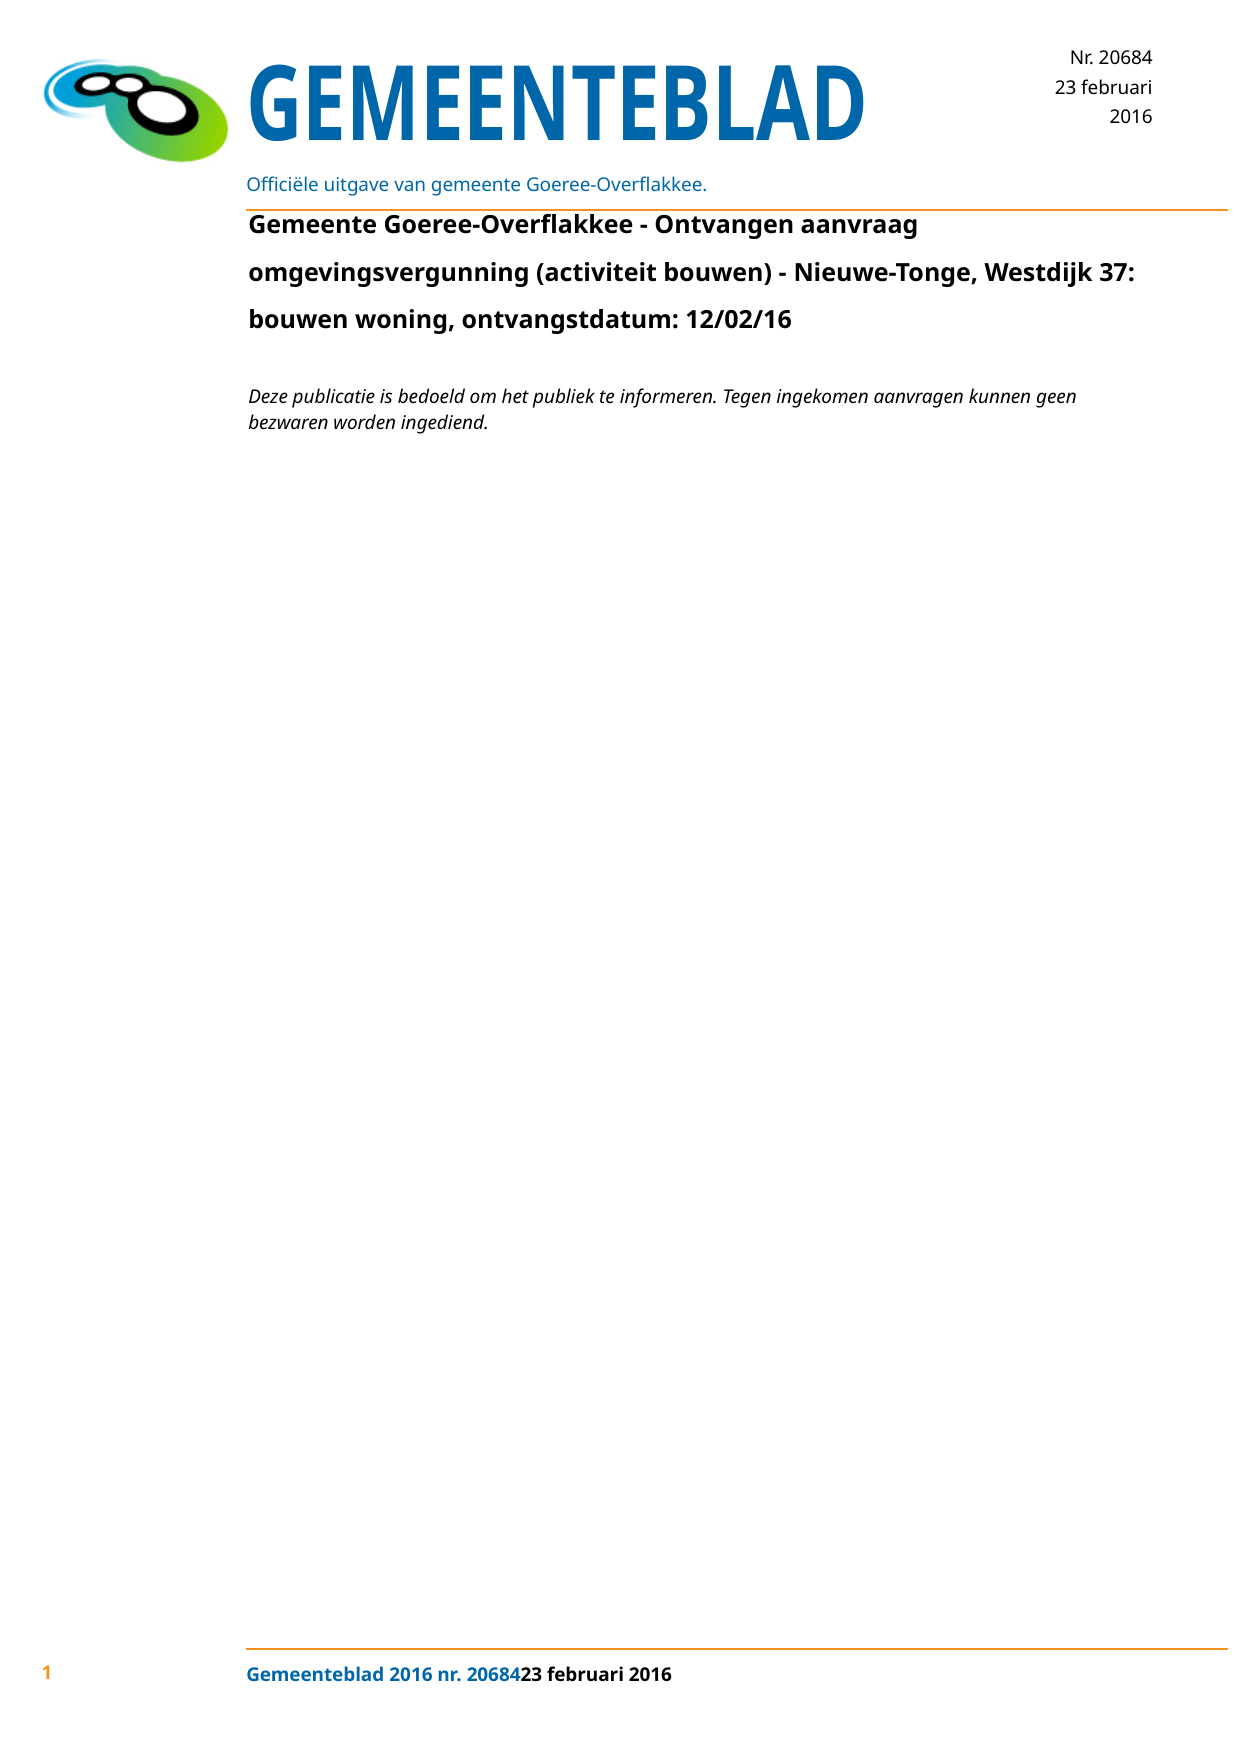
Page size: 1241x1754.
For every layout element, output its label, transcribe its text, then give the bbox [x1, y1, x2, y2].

text Deze publicatie is bedoeld om het publiek te informeren. Tegen ingekomen aanvragen kunnen geen bezwaren worden ingediend. [248, 384, 1152, 435]
picture [41, 47, 231, 172]
text Gemeente Goeree-Overflakkee - Ontvangen aanvraag omgevingsvergunning (activiteit bouwen) - Nieuwe-Tonge, Westdijk 37: bouwen woning, ontvangstdatum: 12/02/16 [248, 211, 1152, 336]
